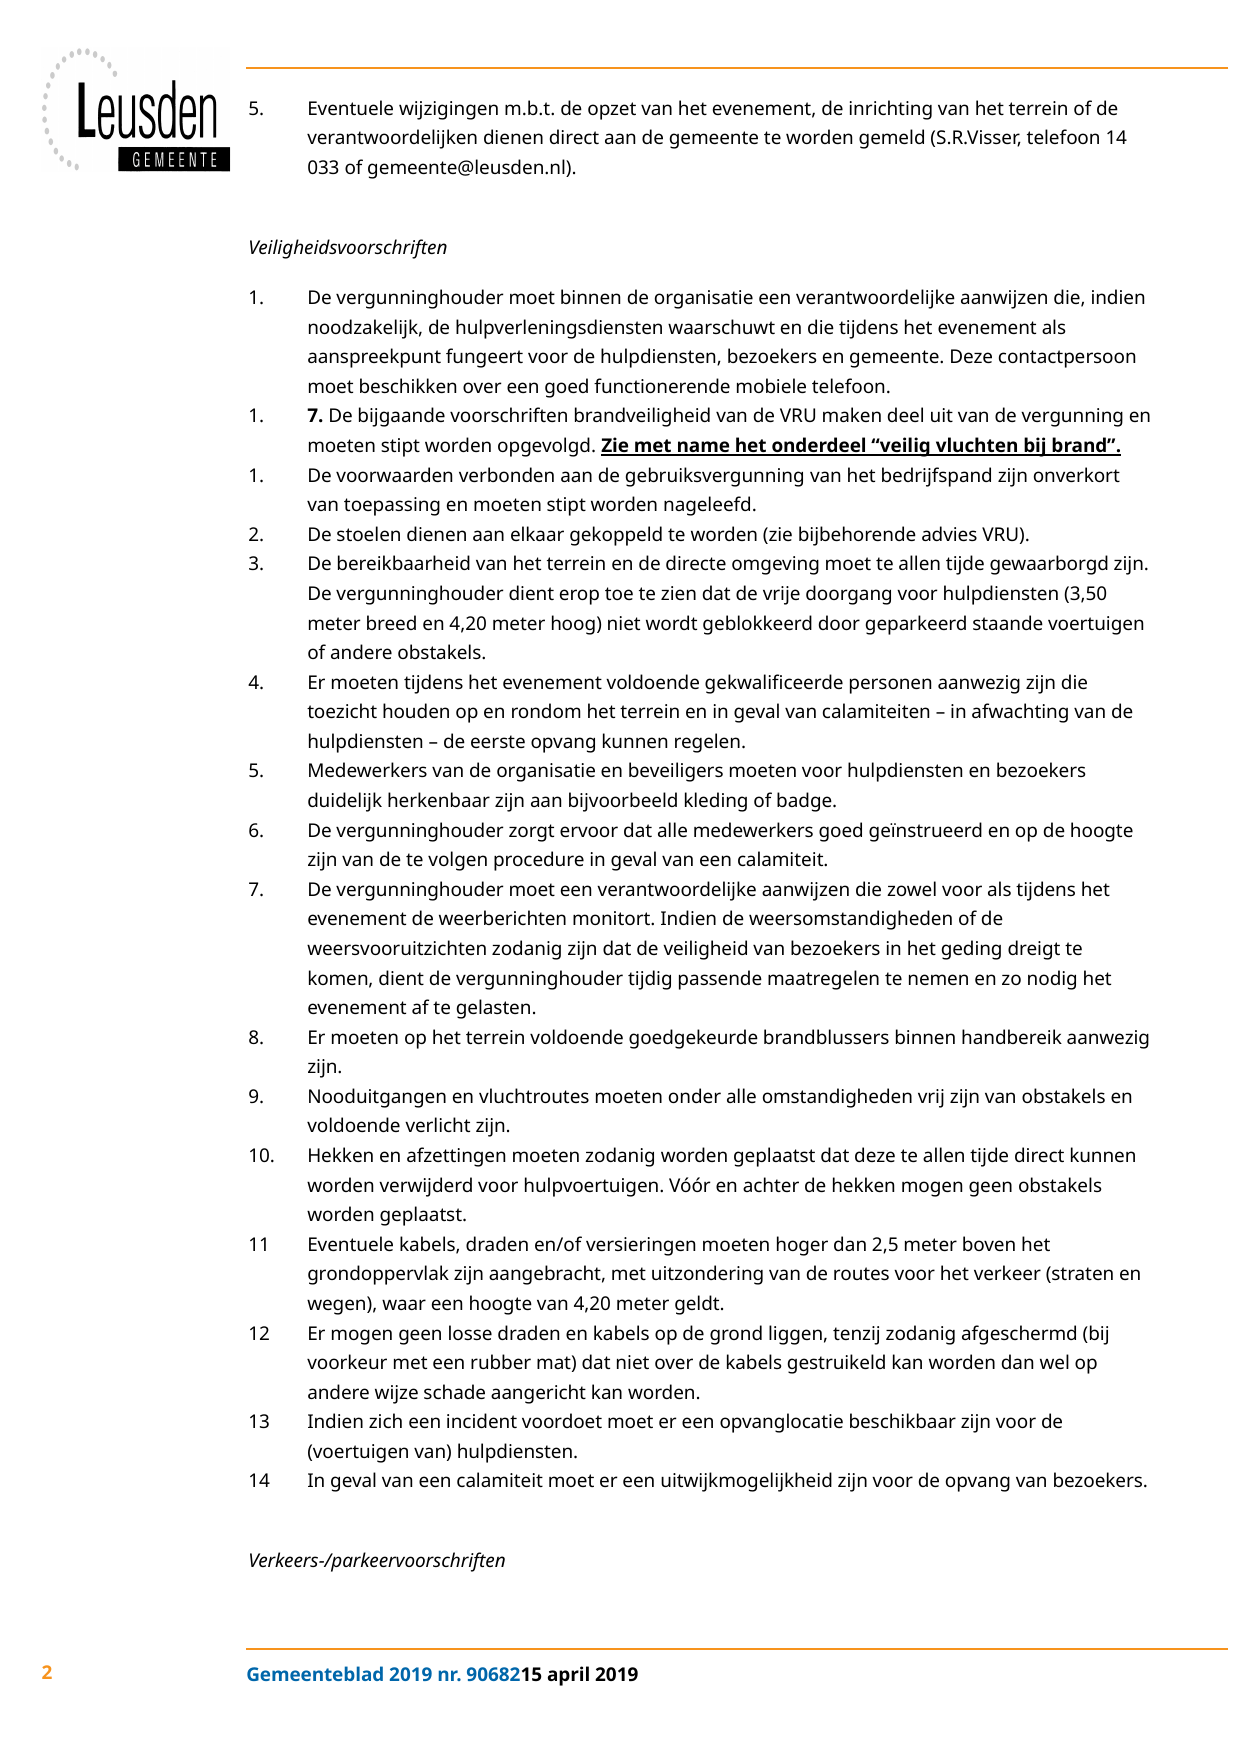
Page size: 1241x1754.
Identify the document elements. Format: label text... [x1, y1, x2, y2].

list De stoelen dienen aan elkaar gekoppeld te worden (zie bijbehorende advies VRU). [248, 521, 1152, 547]
list De vergunninghouder moet binnen de organisatie een verantwoordelijke aanwijzen die, indien noodzakelijk, de hulpverleningsdiensten waarschuwt en die tijdens het evenement als aanspreekpunt fungeert voor de hulpdiensten, bezoekers en gemeente. Deze contactpersoon moet beschikken over een goed functionerende mobiele telefoon. [248, 284, 1152, 399]
list 7. De bijgaande voorschriften brandveiligheid van de VRU maken deel uit van de vergunning en moeten stipt worden opgevolgd. Zie met name het onderdeel “veilig vluchten bij brand”. [248, 403, 1152, 458]
text Verkeers-/parkeervoorschriften [248, 1548, 1152, 1573]
list De bereikbaarheid van het terrein en de directe omgeving moet te allen tijde gewaarborgd zijn. De vergunninghouder dient erop toe te zien dat de vrije doorgang voor hulpdiensten (3,50 meter breed en 4,20 meter hoog) niet wordt geblokkeerd door geparkeerd staande voertuigen of andere obstakels. [248, 551, 1152, 665]
picture [41, 47, 231, 172]
text Veiligheidsvoorschriften [248, 234, 1152, 260]
list Eventuele wijzigingen m.b.t. de opzet van het evenement, de inrichting van het terrein of de verantwoordelijken dienen direct aan de gemeente te worden gemeld (S.R.Visser, telefoon 14 033 of gemeente@leusden.nl). [248, 95, 1152, 180]
list In geval van een calamiteit moet er een uitwijkmogelijkheid zijn voor de opvang van bezoekers. [248, 1468, 1152, 1493]
list De voorwaarden verbonden aan de gebruiksvergunning van het bedrijfspand zijn onverkort van toepassing en moeten stipt worden nageleefd. [248, 462, 1152, 517]
list Hekken en afzettingen moeten zodanig worden geplaatst dat deze te allen tijde direct kunnen worden verwijderd voor hulpvoertuigen. Vóór en achter de hekken mogen geen obstakels worden geplaatst. [248, 1142, 1152, 1227]
list Medewerkers van de organisatie en beveiligers moeten voor hulpdiensten en bezoekers duidelijk herkenbaar zijn aan bijvoorbeeld kleding of badge. [248, 758, 1152, 813]
list Er mogen geen losse draden en kabels op de grond liggen, tenzij zodanig afgeschermd (bij voorkeur met een rubber mat) dat niet over de kabels gestruikeld kan worden dan wel op andere wijze schade aangericht kan worden. [248, 1320, 1152, 1405]
list Nooduitgangen en vluchtroutes moeten onder alle omstandigheden vrij zijn van obstakels en voldoende verlicht zijn. [248, 1083, 1152, 1138]
list De vergunninghouder moet een verantwoordelijke aanwijzen die zowel voor als tijdens het evenement de weerberichten monitort. Indien de weersomstandigheden of de weersvooruitzichten zodanig zijn dat de veiligheid van bezoekers in het geding dreigt te komen, dient de vergunninghouder tijdig passende maatregelen te nemen en zo nodig het evenement af te gelasten. [248, 876, 1152, 1020]
list Er moeten tijdens het evenement voldoende gekwalificeerde personen aanwezig zijn die toezicht houden op en rondom het terrein en in geval van calamiteiten – in afwachting van de hulpdiensten – de eerste opvang kunnen regelen. [248, 669, 1152, 754]
list De vergunninghouder zorgt ervoor dat alle medewerkers goed geïnstrueerd en op de hoogte zijn van de te volgen procedure in geval van een calamiteit. [248, 817, 1152, 872]
list Indien zich een incident voordoet moet er een opvanglocatie beschikbaar zijn voor de (voertuigen van) hulpdiensten. [248, 1408, 1152, 1464]
list Eventuele kabels, draden en/of versieringen moeten hoger dan 2,5 meter boven het grondoppervlak zijn aangebracht, met uitzondering van de routes voor het verkeer (straten en wegen), waar een hoogte van 4,20 meter geldt. [248, 1231, 1152, 1316]
list Er moeten op het terrein voldoende goedgekeurde brandblussers binnen handbereik aanwezig zijn. [248, 1024, 1152, 1079]
